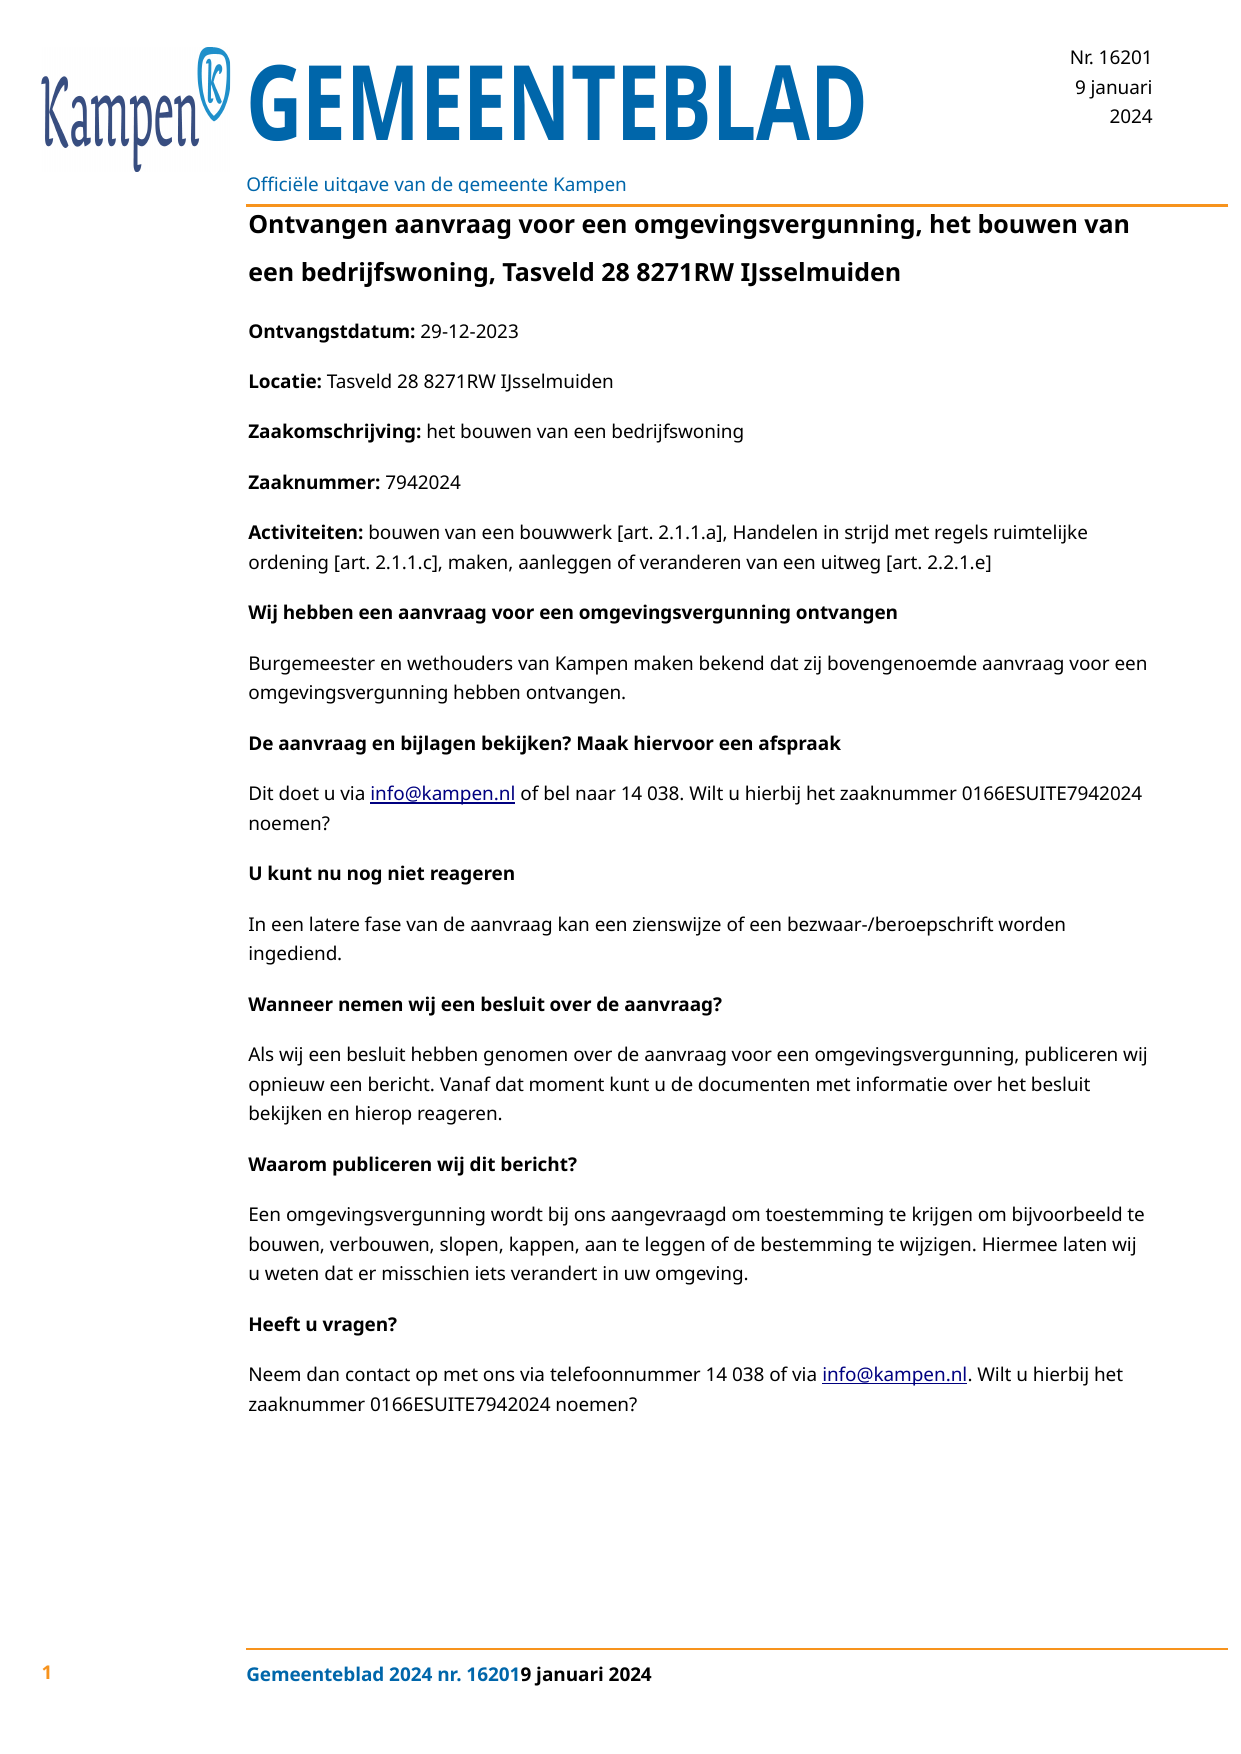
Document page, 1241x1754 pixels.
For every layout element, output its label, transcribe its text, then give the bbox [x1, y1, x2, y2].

text Neem dan contact op met ons via telefoonnummer 14 038 of via info@kampen.nl. Wilt u hierbij het zaaknummer 0166ESUITE7942024 noemen? [248, 1361, 1152, 1417]
text De aanvraag en bijlagen bekijken? Maak hiervoor een afspraak [248, 730, 1152, 756]
text Wanneer nemen wij een besluit over de aanvraag? [248, 991, 1152, 1017]
text Een omgevingsvergunning wordt bij ons aangevraagd om toestemming te krijgen om bijvoorbeeld te bouwen, verbouwen, slopen, kappen, aan te leggen of de bestemming te wijzigen. Hiermee laten wij u weten dat er misschien iets verandert in uw omgeving. [248, 1201, 1152, 1286]
text U kunt nu nog niet reageren [248, 860, 1152, 886]
text Zaaknummer: 7942024 [248, 469, 1152, 495]
text Activiteiten: bouwen van een bouwwerk [art. 2.1.1.a], Handelen in strijd met regels ruimtelijke ordening [art. 2.1.1.c], maken, aanleggen of veranderen van een uitweg [art. 2.2.1.e] [248, 519, 1152, 575]
text Burgemeester en wethouders van Kampen maken bekend dat zij bovengenoemde aanvraag voor een omgevingsvergunning hebben ontvangen. [248, 650, 1152, 705]
text In een latere fase van de aanvraag kan een zienswijze of een bezwaar-/beroepschrift worden ingediend. [248, 911, 1152, 966]
picture [41, 47, 231, 172]
text Locatie: Tasveld 28 8271RW IJsselmuiden [248, 368, 1152, 394]
text Als wij een besluit hebben genomen over de aanvraag voor een omgevingsvergunning, publiceren wij opnieuw een bericht. Vanaf dat moment kunt u de documenten met informatie over het besluit bekijken en hierop reageren. [248, 1041, 1152, 1126]
text Heeft u vragen? [248, 1311, 1152, 1337]
text Dit doet u via info@kampen.nl of bel naar 14 038. Wilt u hierbij het zaaknummer 0166ESUITE7942024 noemen? [248, 780, 1152, 836]
text Waarom publiceren wij dit bericht? [248, 1151, 1152, 1177]
text Ontvangstdatum: 29-12-2023 [248, 318, 1152, 344]
text Ontvangen aanvraag voor een omgevingsvergunning, het bouwen van een bedrijfswoning, Tasveld 28 8271RW IJsselmuiden [248, 207, 1152, 288]
text Wij hebben een aanvraag voor een omgevingsvergunning ontvangen [248, 599, 1152, 625]
text Zaakomschrijving: het bouwen van een bedrijfswoning [248, 419, 1152, 444]
